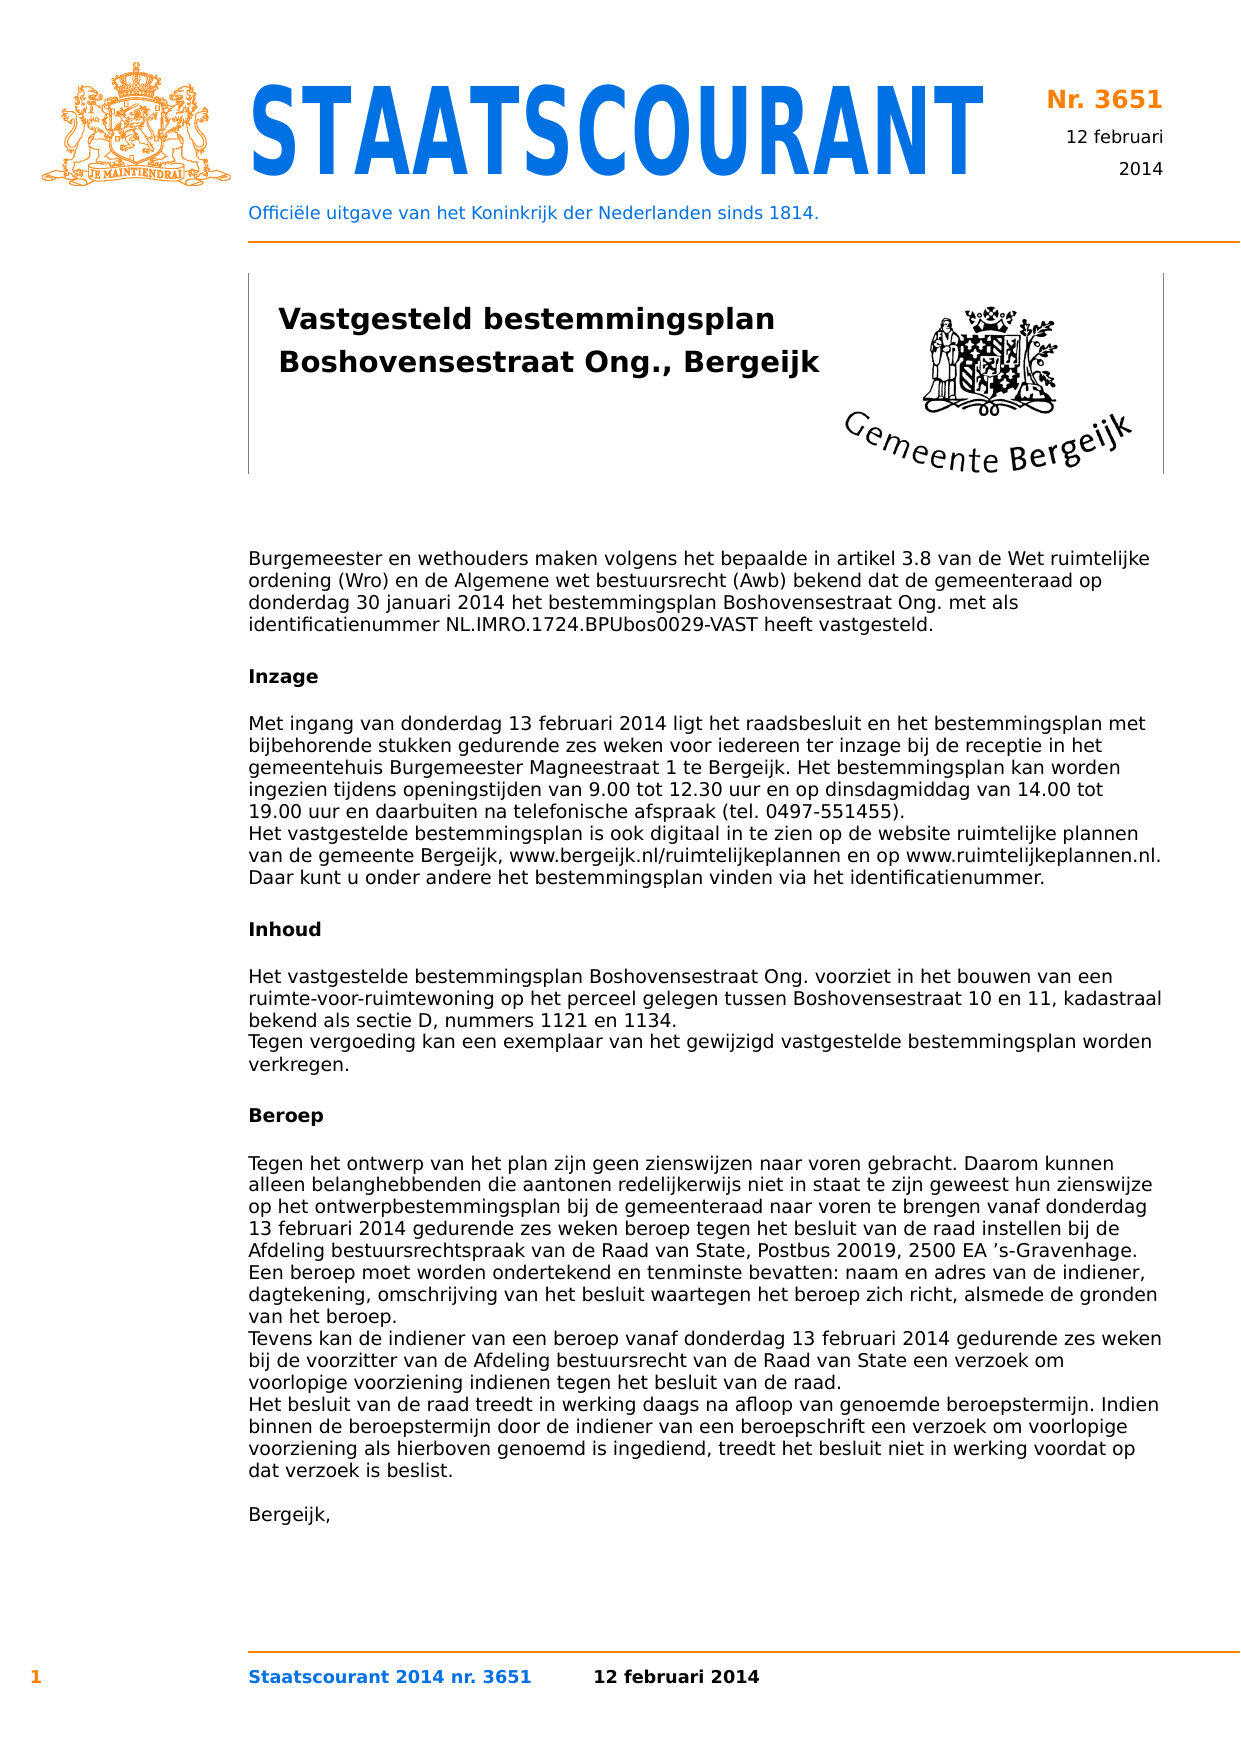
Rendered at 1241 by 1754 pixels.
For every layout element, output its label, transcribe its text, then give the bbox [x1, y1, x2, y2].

table_header Nr. 3651 [998, 62, 1240, 121]
subtitle Inhoud [248, 918, 1163, 941]
subtitle Vastgesteld bestemmingsplan Boshovensestraat Ong., Bergeijk [249, 273, 1163, 474]
table_cell 2014 [998, 153, 1240, 203]
table_cell Officiële uitgave van het Koninkrijk der Nederlanden sinds 1814. [248, 203, 1240, 241]
text Tegen het ontwerp van het plan zijn geen zienswijzen naar voren gebracht. Daarom kunnen alleen belanghebbenden die aantonen redelijkerwijs niet in staat te zijn geweest hun zienswijze op het ontwerpbestemmingsplan bij de gemeenteraad naar voren te brengen vanaf donderdag 13 februari 2014 gedurende zes weken beroep tegen het besluit van de raad instellen bij de Afdeling bestuursrechtspraak van de Raad van State, Postbus 20019, 2500 EA ’s-Gravenhage. [248, 1152, 1163, 1262]
table_header [25, 62, 248, 241]
picture [41, 62, 231, 186]
subtitle Beroep [248, 1105, 1163, 1127]
text Tegen vergoeding kan een exemplaar van het gewijzigd vastgestelde bestemmingsplan worden verkregen. [248, 1031, 1163, 1075]
text Met ingang van donderdag 13 februari 2014 ligt het raadsbesluit en het bestemmingsplan met bijbehorende stukken gedurende zes weken voor iedereen ter inzage bij de receptie in het gemeentehuis Burgemeester Magneestraat 1 te Bergeijk. Het bestemmingsplan kan worden ingezien tijdens openingstijden van 9.00 tot 12.30 uur en op dinsdagmiddag van 14.00 tot 19.00 uur en daarbuiten na telefonische afspraak (tel. 0497-551455). [248, 713, 1163, 823]
picture [844, 302, 1134, 474]
text Bergeijk, [248, 1504, 1163, 1526]
text Tevens kan de indiener van een beroep vanaf donderdag 13 februari 2014 gedurende zes weken bij de voorzitter van de Afdeling bestuursrecht van de Raad van State een verzoek om voorlopige voorziening indienen tegen het besluit van de raad. [248, 1328, 1163, 1394]
text Burgemeester en wethouders maken volgens het bepaalde in artikel 3.8 van de Wet ruimtelijke ordening (Wro) en de Algemene wet bestuursrecht (Awb) bekend dat de gemeenteraad op donderdag 30 januari 2014 het bestemmingsplan Boshovensestraat Ong. met als identificatienummer NL.IMRO.1724.BPUbos0029-VAST heeft vastgesteld. [248, 548, 1163, 636]
table_header STAATSCOURANT [248, 62, 998, 203]
table_cell 12 februari [998, 121, 1240, 153]
text Het besluit van de raad treedt in werking daags na afloop van genoemde beroepstermijn. Indien binnen de beroepstermijn door de indiener van een beroepschrift een verzoek om voorlopige voorziening als hierboven genoemd is ingediend, treedt het besluit niet in werking voordat op dat verzoek is beslist. [248, 1394, 1163, 1482]
text Het vastgestelde bestemmingsplan is ook digitaal in te zien op de website ruimtelijke plannen van de gemeente Bergeijk, www.bergeijk.nl/ruimtelijkeplannen en op www.ruimtelijkeplannen.nl. Daar kunt u onder andere het bestemmingsplan vinden via het identificatienummer. [248, 823, 1163, 888]
text Een beroep moet worden ondertekend en tenminste bevatten: naam en adres van de indiener, dagtekening, omschrijving van het besluit waartegen het beroep zich richt, alsmede de gronden van het beroep. [248, 1262, 1163, 1328]
text Het vastgestelde bestemmingsplan Boshovensestraat Ong. voorziet in het bouwen van een ruimte-voor-ruimtewoning op het perceel gelegen tussen Boshovensestraat 10 en 11, kadastraal bekend als sectie D, nummers 1121 en 1134. [248, 966, 1163, 1031]
subtitle Inzage [248, 666, 1163, 688]
